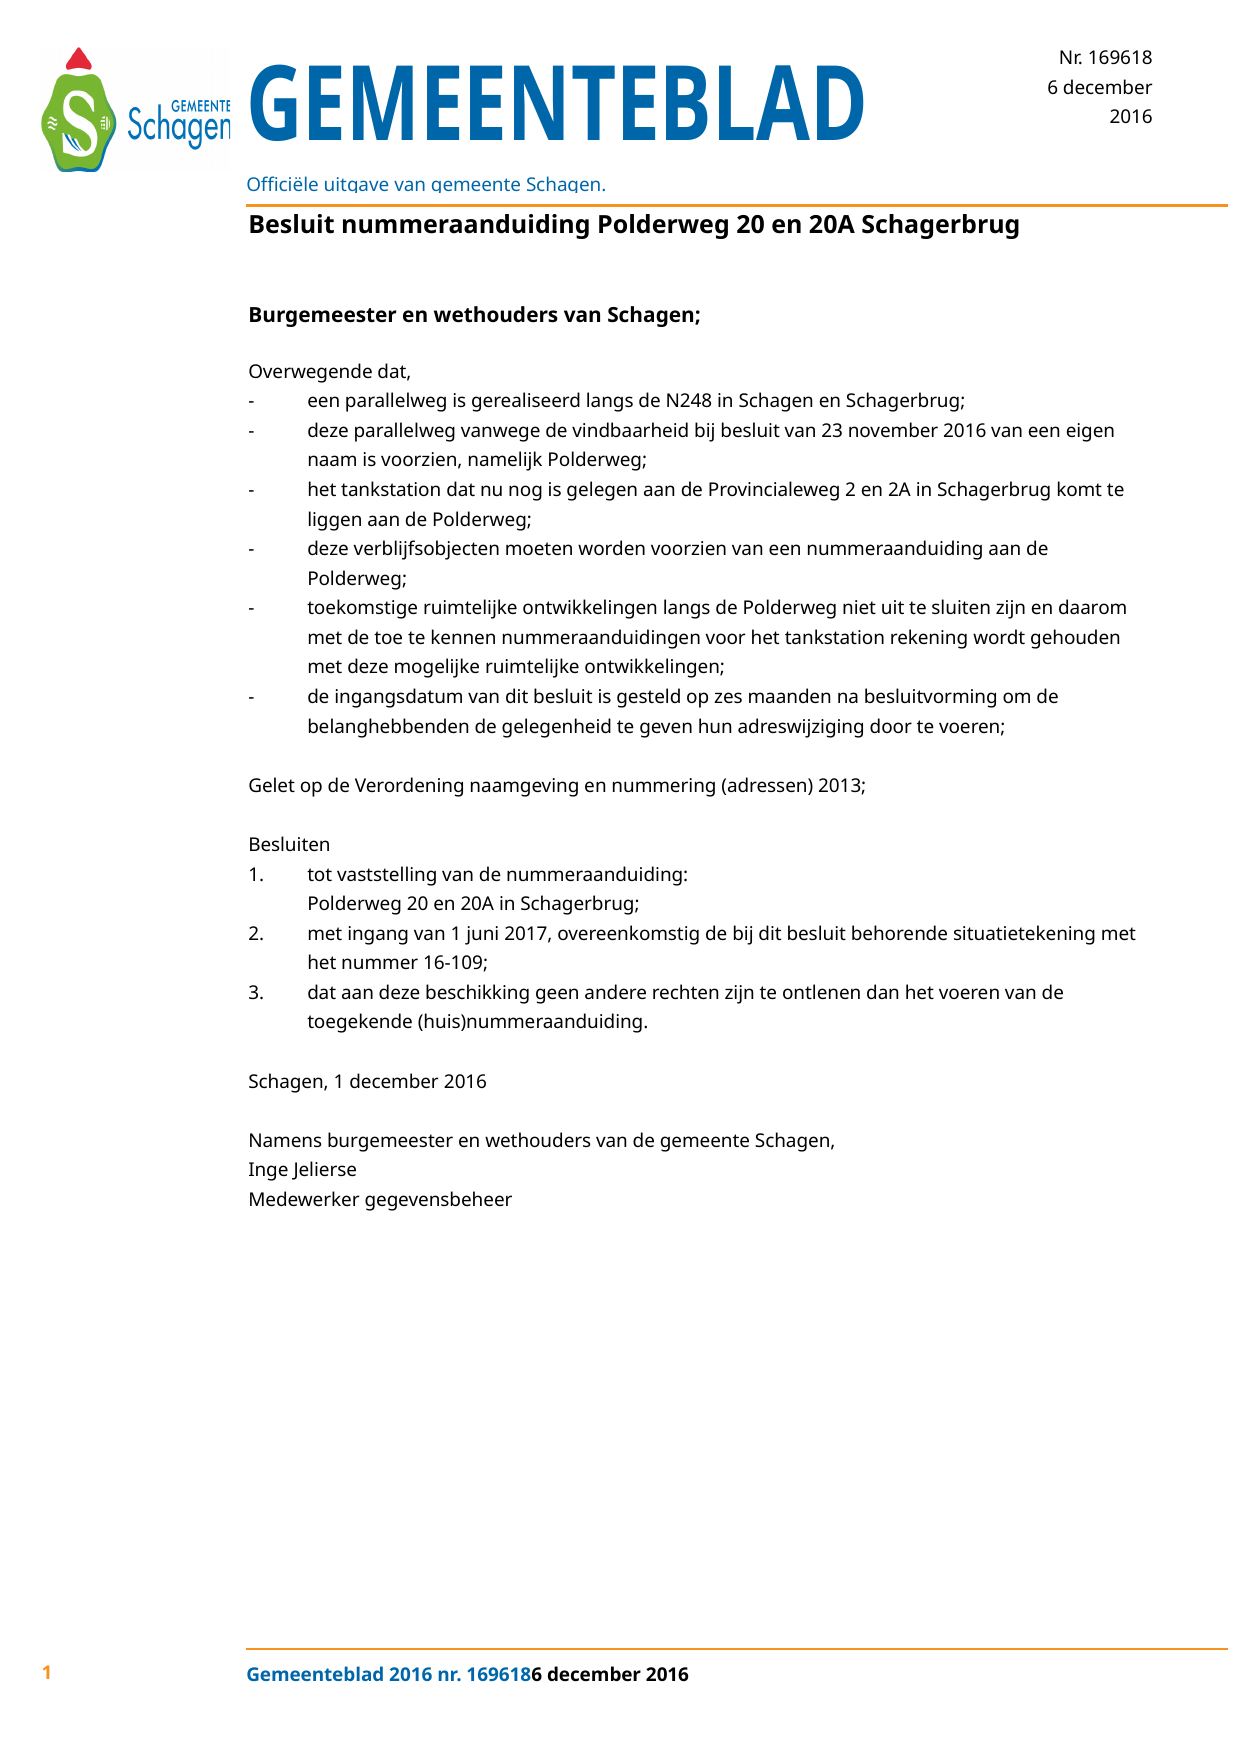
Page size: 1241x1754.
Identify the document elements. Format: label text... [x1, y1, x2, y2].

text Burgemeester en wethouders van Schagen; [248, 300, 1152, 328]
text Schagen, 1 december 2016 [248, 1068, 1152, 1094]
list het tankstation dat nu nog is gelegen aan de Provincialeweg 2 en 2A in Schagerbrug komt te liggen aan de Polderweg; [248, 476, 1152, 532]
list met ingang van 1 juni 2017, overeenkomstig de bij dit besluit behorende situatietekening met het nummer 16-109; [248, 920, 1152, 975]
list deze parallelweg vanwege de vindbaarheid bij besluit van 23 november 2016 van een eigen naam is voorzien, namelijk Polderweg; [248, 417, 1152, 472]
list tot vaststelling van de nummeraanduiding: [248, 861, 1152, 887]
list dat aan deze beschikking geen andere rechten zijn te ontlenen dan het voeren van de toegekende (huis)nummeraanduiding. [248, 979, 1152, 1034]
text Gelet op de Verordening naamgeving en nummering (adressen) 2013; [248, 772, 1152, 798]
text Besluiten [248, 831, 1152, 857]
text Namens burgemeester en wethouders van de gemeente Schagen, [248, 1127, 1152, 1153]
picture [41, 47, 231, 172]
list deze verblijfsobjecten moeten worden voorzien van een nummeraanduiding aan de Polderweg; [248, 535, 1152, 591]
text Besluit nummeraanduiding Polderweg 20 en 20A Schagerbrug [248, 207, 1152, 241]
list de ingangsdatum van dit besluit is gesteld op zes maanden na besluitvorming om de belanghebbenden de gelegenheid te geven hun adreswijziging door te voeren; [248, 683, 1152, 739]
list Polderweg 20 en 20A in Schagerbrug; [248, 890, 1152, 916]
text Overwegende dat, [248, 358, 1152, 384]
list toekomstige ruimtelijke ontwikkelingen langs de Polderweg niet uit te sluiten zijn en daarom met de toe te kennen nummeraanduidingen voor het tankstation rekening wordt gehouden met deze mogelijke ruimtelijke ontwikkelingen; [248, 594, 1152, 679]
text Medewerker gegevensbeheer [248, 1186, 1152, 1212]
text Inge Jelierse [248, 1157, 1152, 1182]
list een parallelweg is gerealiseerd langs de N248 in Schagen en Schagerbrug; [248, 387, 1152, 413]
